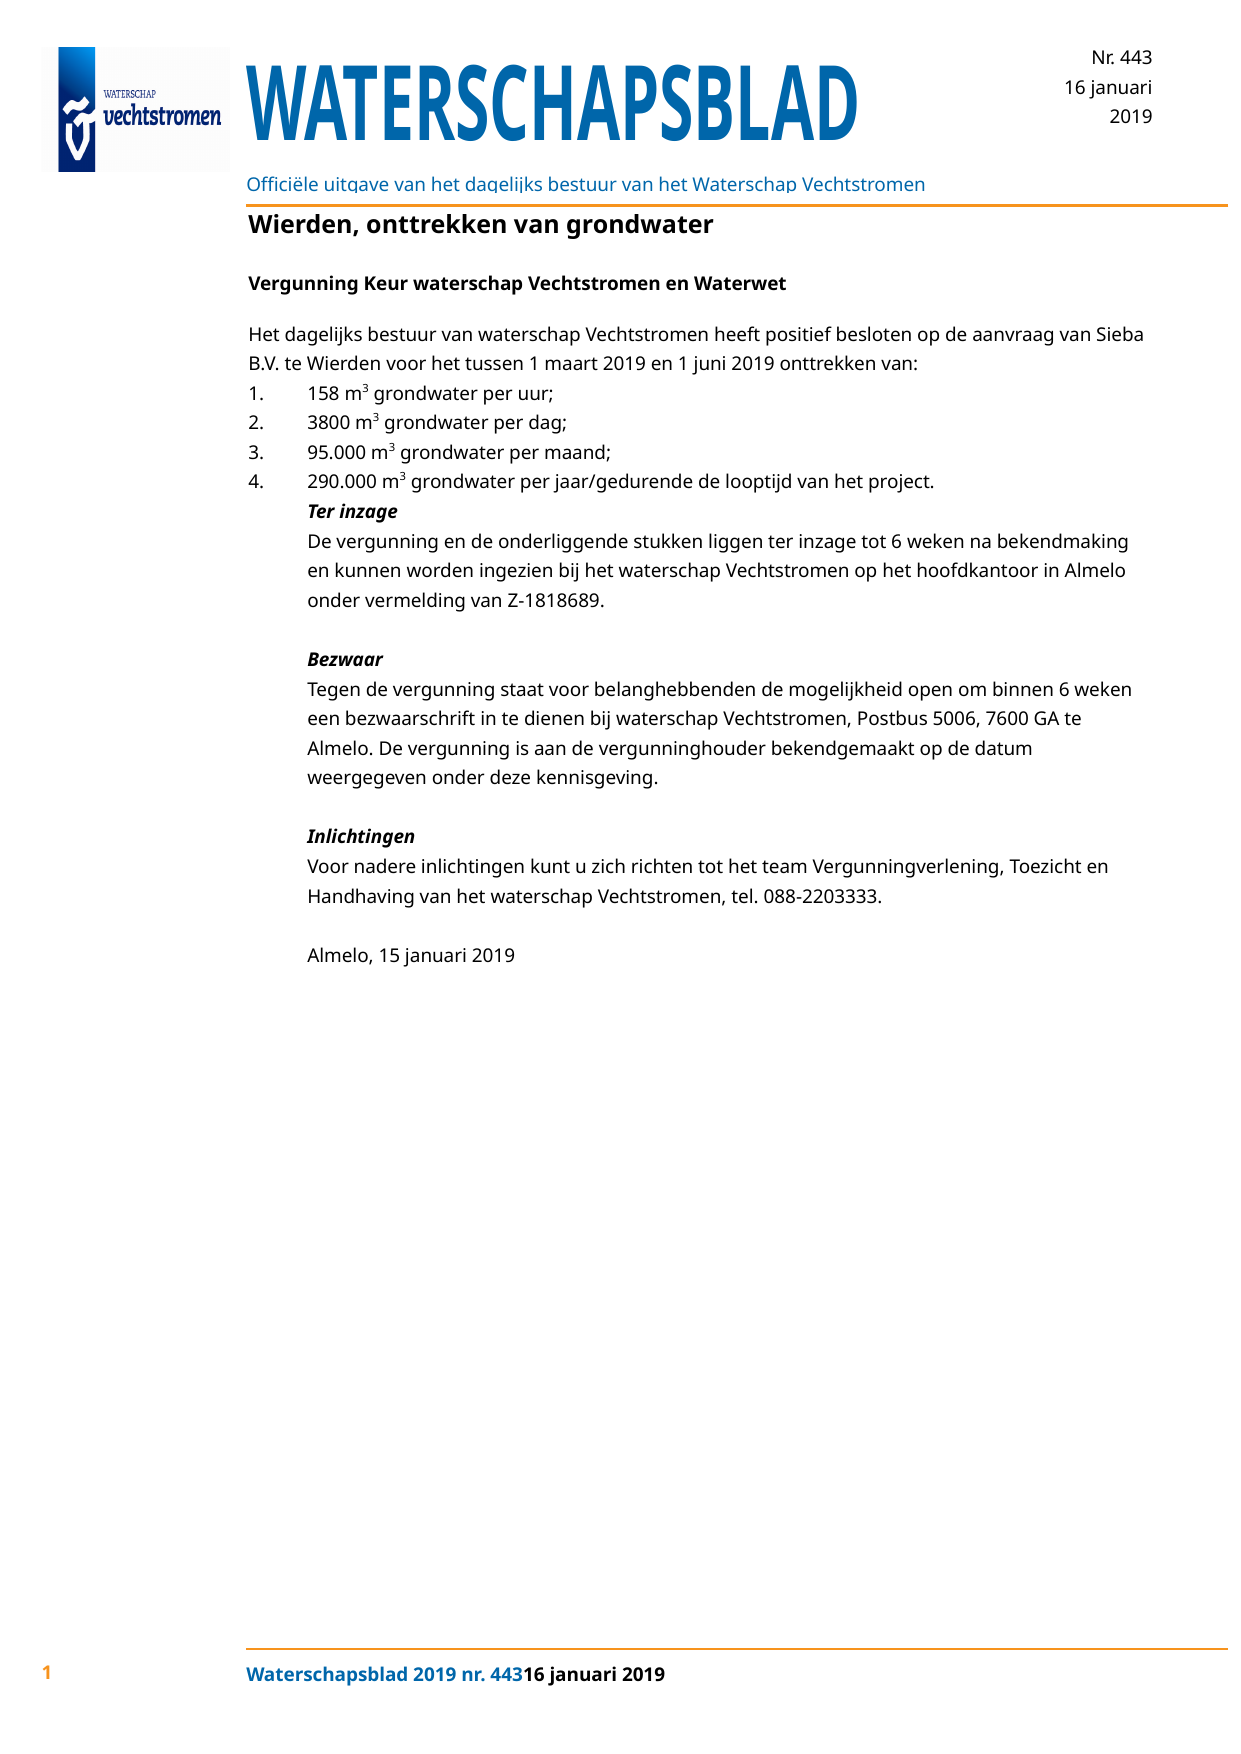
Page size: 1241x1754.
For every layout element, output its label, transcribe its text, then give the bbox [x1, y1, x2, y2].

list Tegen de vergunning staat voor belanghebbenden de mogelijkheid open om binnen 6 weken een bezwaarschrift in te dienen bij waterschap Vechtstromen, Postbus 5006, 7600 GA te Almelo. De vergunning is aan de vergunninghouder bekendgemaakt op de datum weergegeven onder deze kennisgeving. [248, 676, 1152, 790]
text Vergunning Keur waterschap Vechtstromen en Waterwet [248, 270, 1152, 296]
list De vergunning en de onderliggende stukken liggen ter inzage tot 6 weken na bekendmaking en kunnen worden ingezien bij het waterschap Vechtstromen op het hoofdkantoor in Almelo onder vermelding van Z-1818689. [248, 528, 1152, 613]
list 95.000 m3 grondwater per maand; [248, 439, 1152, 465]
list Voor nadere inlichtingen kunt u zich richten tot het team Vergunningverlening, Toezicht en Handhaving van het waterschap Vechtstromen, tel. 088-2203333. [248, 853, 1152, 908]
list Bezwaar [248, 646, 1152, 672]
list 3800 m3 grondwater per dag; [248, 409, 1152, 435]
list Inlichtingen [248, 824, 1152, 849]
text Het dagelijks bestuur van waterschap Vechtstromen heeft positief besloten op de aanvraag van Sieba B.V. te Wierden voor het tussen 1 maart 2019 en 1 juni 2019 onttrekken van: [248, 321, 1152, 376]
picture [41, 47, 231, 172]
list Ter inzage [248, 498, 1152, 524]
list 158 m3 grondwater per uur; [248, 380, 1152, 406]
list 290.000 m3 grondwater per jaar/gedurende de looptijd van het project. [248, 469, 1152, 494]
list Almelo, 15 januari 2019 [248, 942, 1152, 968]
text Wierden, onttrekken van grondwater [248, 207, 1152, 241]
